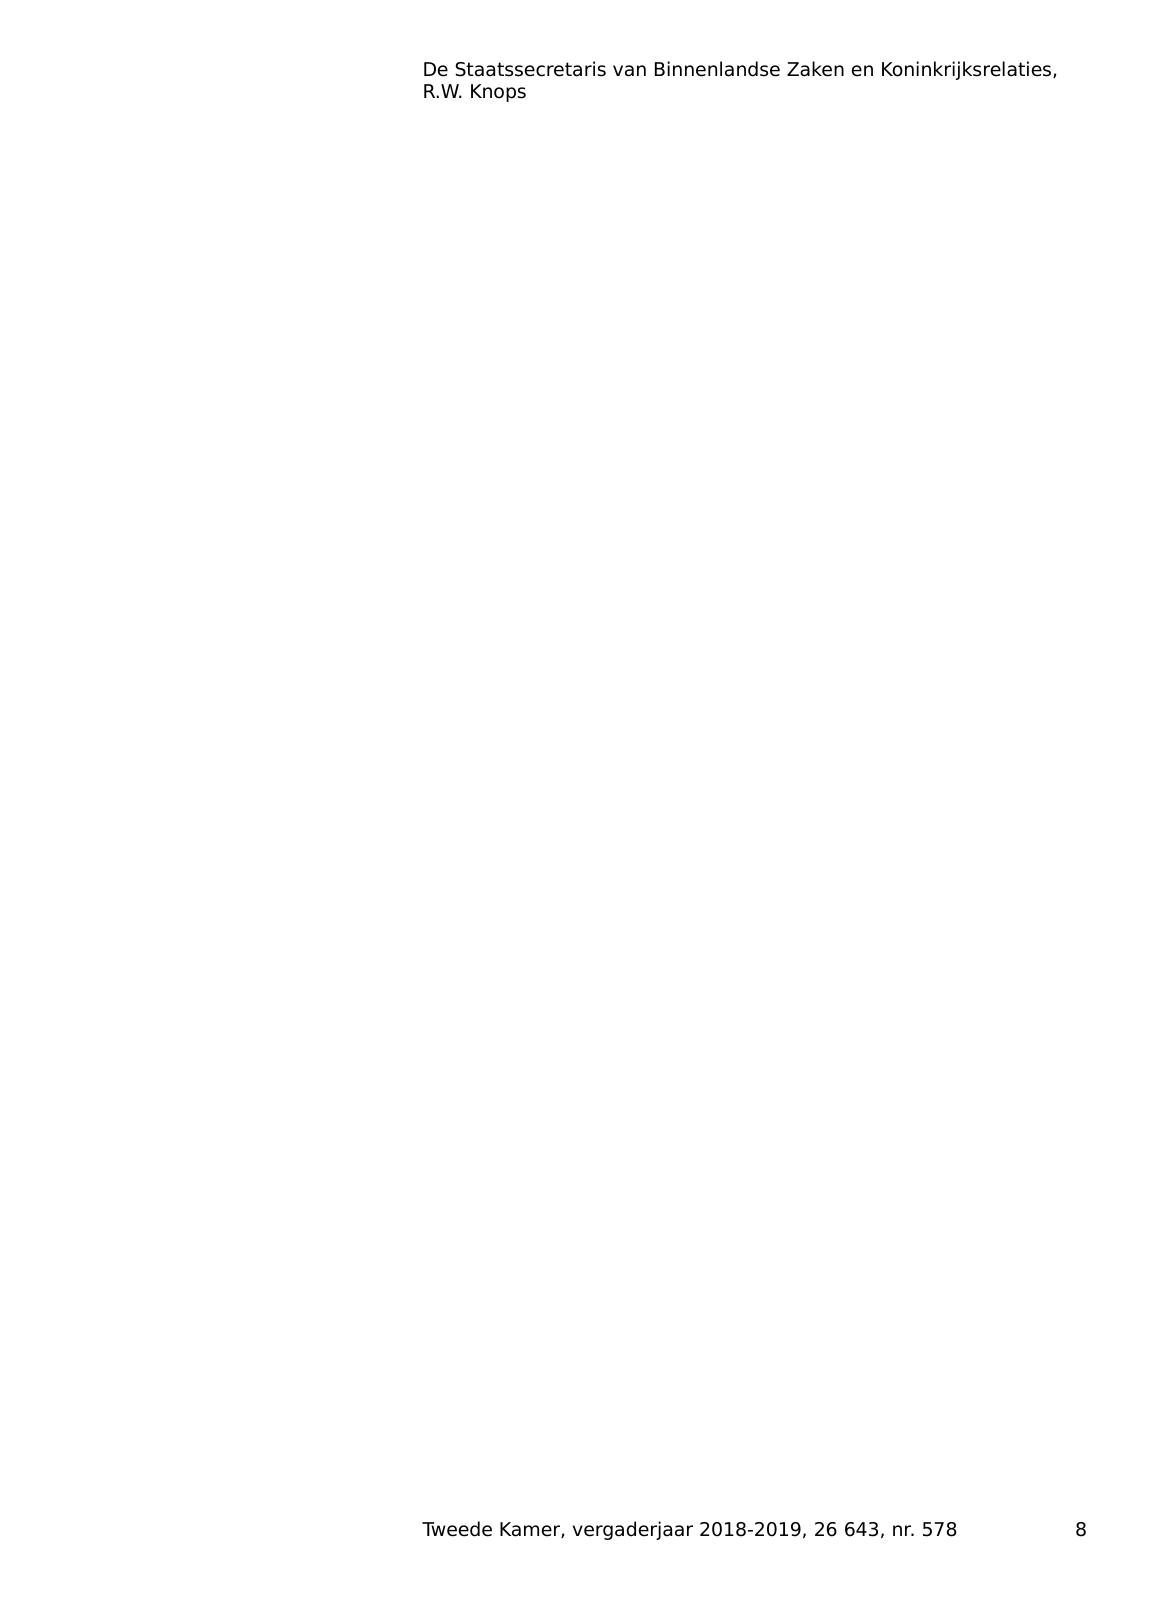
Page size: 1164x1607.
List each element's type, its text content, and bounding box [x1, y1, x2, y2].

text De Staatssecretaris van Binnenlandse Zaken en Koninkrijksrelaties, R.W. Knops [422, 59, 1087, 103]
